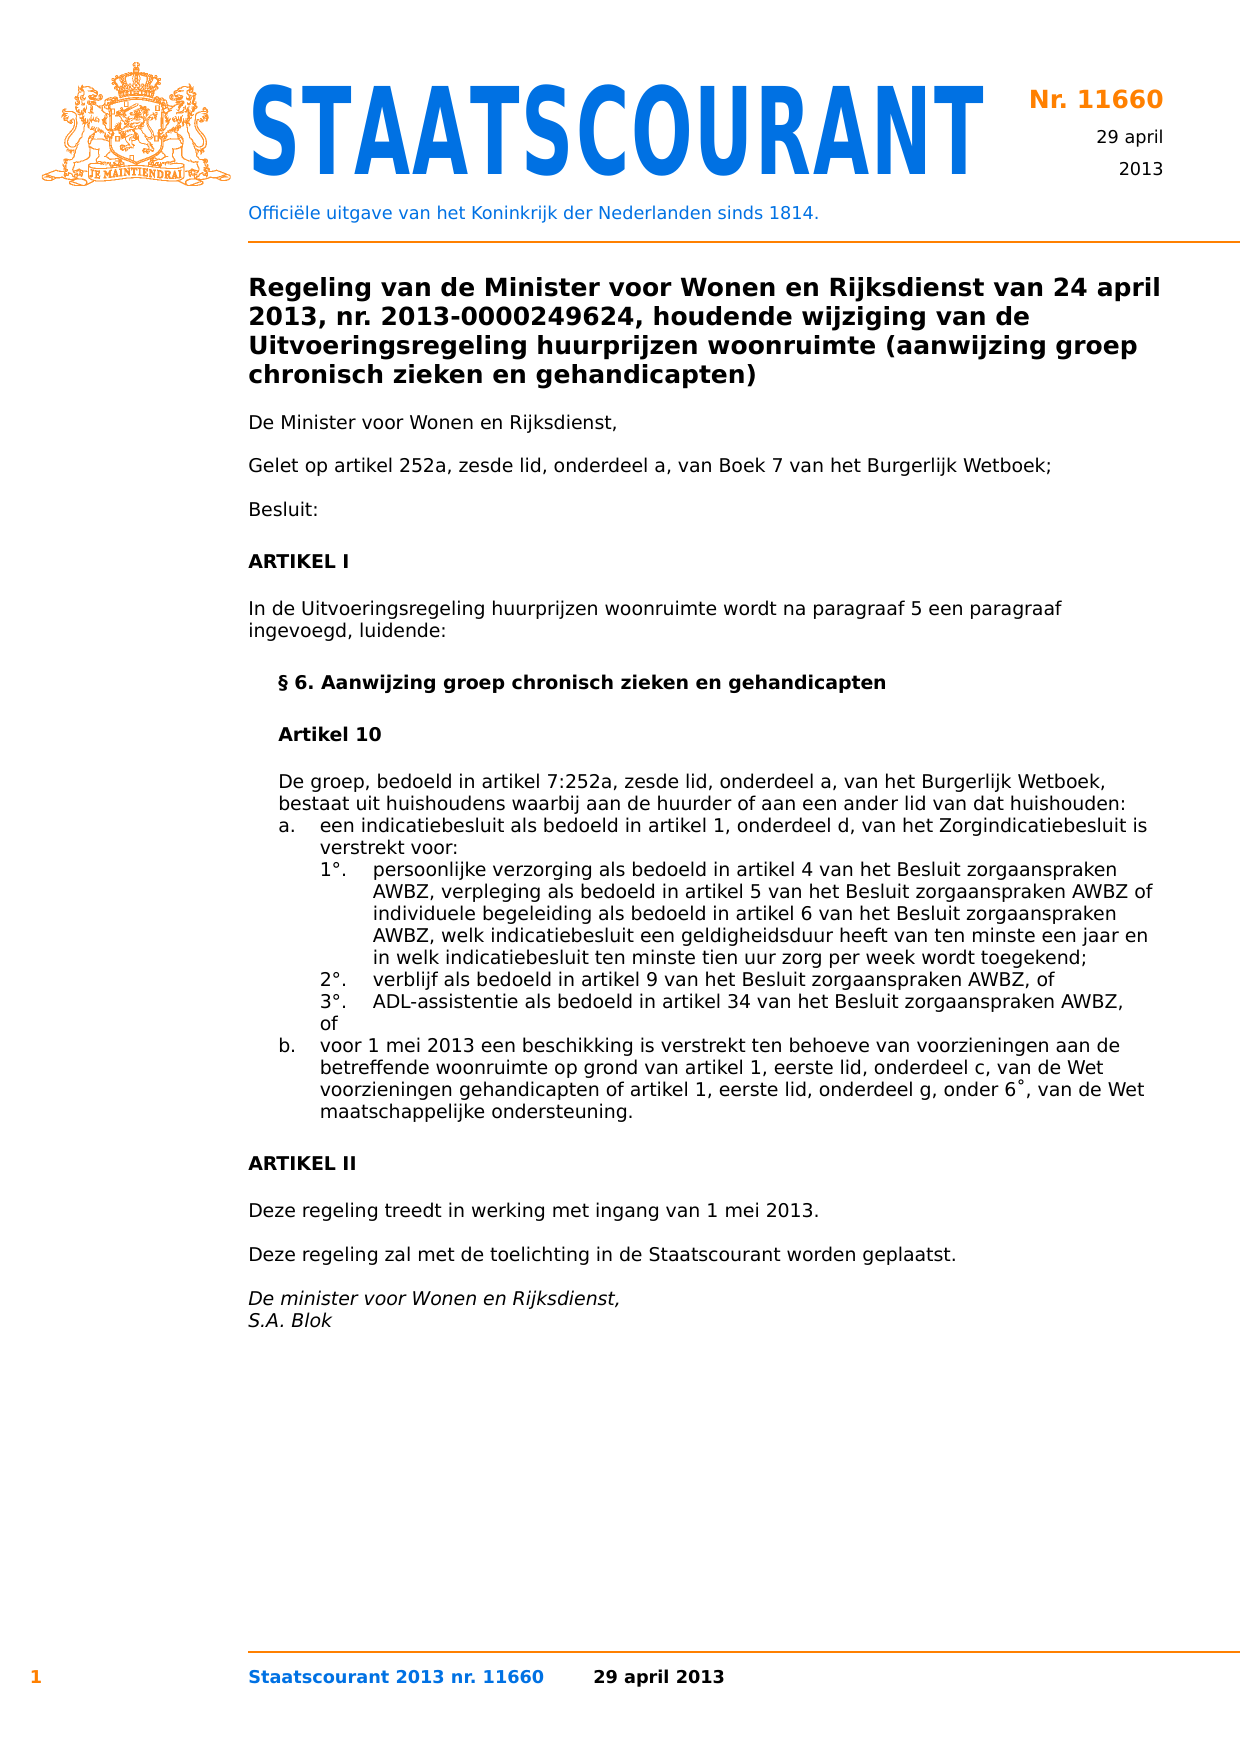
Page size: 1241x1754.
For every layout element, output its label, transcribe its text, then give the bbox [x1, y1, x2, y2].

text De Minister voor Wonen en Rijksdienst, [248, 412, 1163, 433]
table_cell 29 april [998, 121, 1240, 153]
subtitle § 6. Aanwijzing groep chronisch zieken en gehandicapten [278, 672, 1163, 694]
table_header Nr. 11660 [998, 62, 1240, 121]
text of [319, 1013, 1163, 1035]
subtitle Regeling van de Minister voor Wonen en Rijksdienst van 24 april 2013, nr. 2013-0000249624, houdende wijziging van de Uitvoeringsregeling huurprijzen woonruimte (aanwijzing groep chronisch zieken en gehandicapten) [248, 273, 1163, 390]
text 3°. ADL-assistentie als bedoeld in artikel 34 van het Besluit zorgaanspraken AWBZ, [319, 991, 1163, 1013]
text a. een indicatiebesluit als bedoeld in artikel 1, onderdeel d, van het Zorgindicatiebesluit is verstrekt voor: [278, 815, 1163, 859]
text Deze regeling zal met de toelichting in de Staatscourant worden geplaatst. [248, 1244, 1163, 1266]
table_cell Officiële uitgave van het Koninkrijk der Nederlanden sinds 1814. [248, 203, 1240, 241]
subtitle Artikel 10 [278, 724, 1163, 746]
subtitle ARTIKEL II [248, 1153, 1163, 1175]
subtitle ARTIKEL I [248, 551, 1163, 573]
text Deze regeling treedt in werking met ingang van 1 mei 2013. [248, 1200, 1163, 1222]
text b. voor 1 mei 2013 een beschikking is verstrekt ten behoeve van voorzieningen aan de betreffende woonruimte op grond van artikel 1, eerste lid, onderdeel c, van de Wet voorzieningen gehandicapten of artikel 1, eerste lid, onderdeel g, onder 6˚, van de Wet maatschappelijke ondersteuning. [278, 1035, 1163, 1123]
text 2°. verblijf als bedoeld in artikel 9 van het Besluit zorgaanspraken AWBZ, of [319, 969, 1163, 991]
table_header STAATSCOURANT [248, 62, 998, 203]
text Besluit: [248, 499, 1163, 521]
text De minister voor Wonen en Rijksdienst, S.A. Blok [248, 1287, 1163, 1331]
text Gelet op artikel 252a, zesde lid, onderdeel a, van Boek 7 van het Burgerlijk Wetboek; [248, 455, 1163, 477]
text In de Uitvoeringsregeling huurprijzen woonruimte wordt na paragraaf 5 een paragraaf ingevoegd, luidende: [248, 598, 1163, 642]
picture [41, 62, 231, 186]
table_cell 2013 [998, 153, 1240, 203]
text 1°. persoonlijke verzorging als bedoeld in artikel 4 van het Besluit zorgaanspraken AWBZ, verpleging als bedoeld in artikel 5 van het Besluit zorgaanspraken AWBZ of individuele begeleiding als bedoeld in artikel 6 van het Besluit zorgaanspraken AWBZ, welk indicatiebesluit een geldigheidsduur heeft van ten minste een jaar en in welk indicatiebesluit ten minste tien uur zorg per week wordt toegekend; [319, 859, 1163, 969]
table_header [25, 62, 248, 241]
text De groep, bedoeld in artikel 7:252a, zesde lid, onderdeel a, van het Burgerlijk Wetboek, bestaat uit huishoudens waarbij aan de huurder of aan een ander lid van dat huishouden: [278, 771, 1163, 815]
